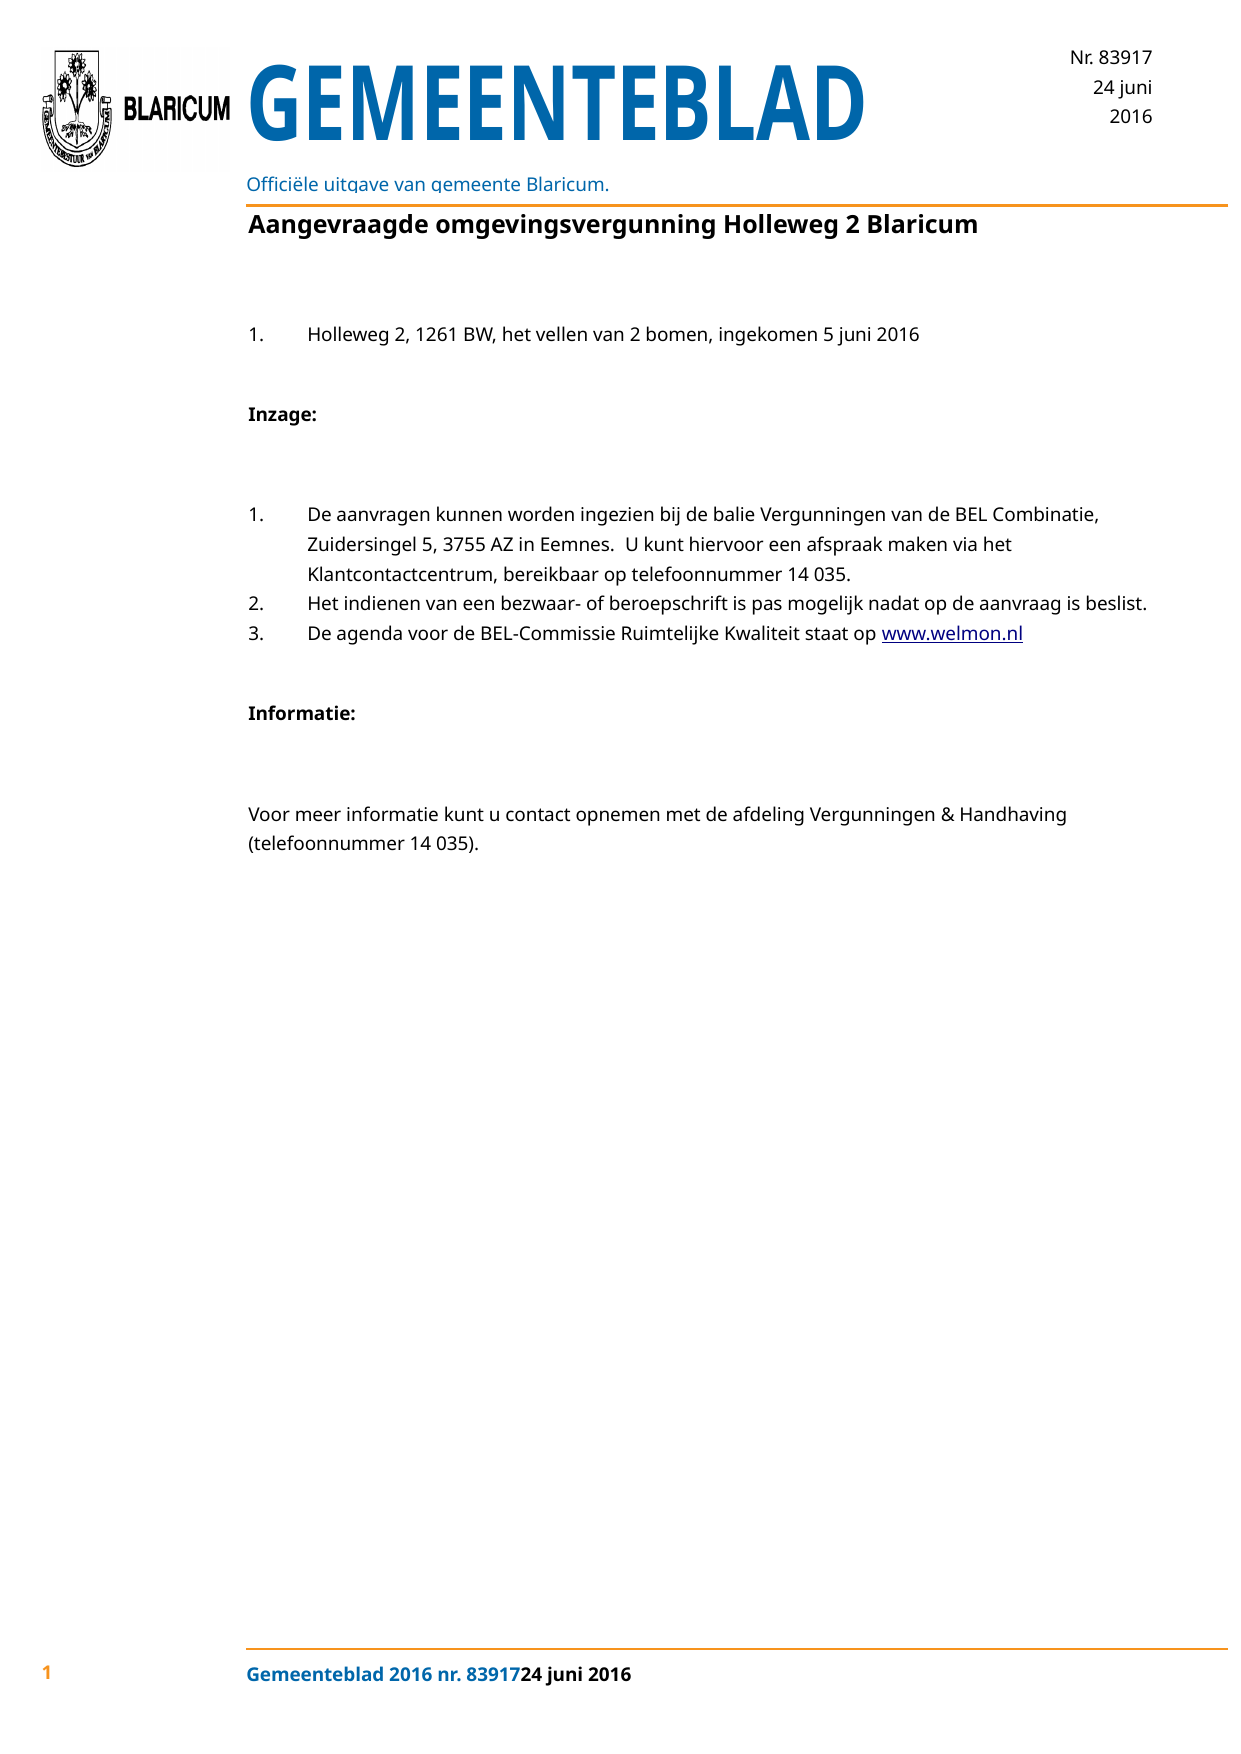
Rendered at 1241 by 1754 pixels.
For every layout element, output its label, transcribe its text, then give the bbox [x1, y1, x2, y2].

list Het indienen van een bezwaar- of beroepschrift is pas mogelijk nadat op de aanvraag is beslist. [248, 590, 1152, 616]
text Inzage: [248, 401, 1152, 426]
text Aangevraagde omgevingsvergunning Holleweg 2 Blaricum [248, 207, 1152, 241]
list De agenda voor de BEL-Commissie Ruimtelijke Kwaliteit staat op www.welmon.nl [248, 620, 1152, 646]
picture [41, 47, 231, 172]
text Voor meer informatie kunt u contact opnemen met de afdeling Vergunningen & Handhaving (telefoonnummer 14 035). [248, 801, 1152, 856]
text Informatie: [248, 700, 1152, 726]
list De aanvragen kunnen worden ingezien bij de balie Vergunningen van de BEL Combinatie, Zuidersingel 5, 3755 AZ in Eemnes. U kunt hiervoor een afspraak maken via het Klantcontactcentrum, bereikbaar op telefoonnummer 14 035. [248, 502, 1152, 586]
list Holleweg 2, 1261 BW, het vellen van 2 bomen, ingekomen 5 juni 2016 [248, 321, 1152, 346]
